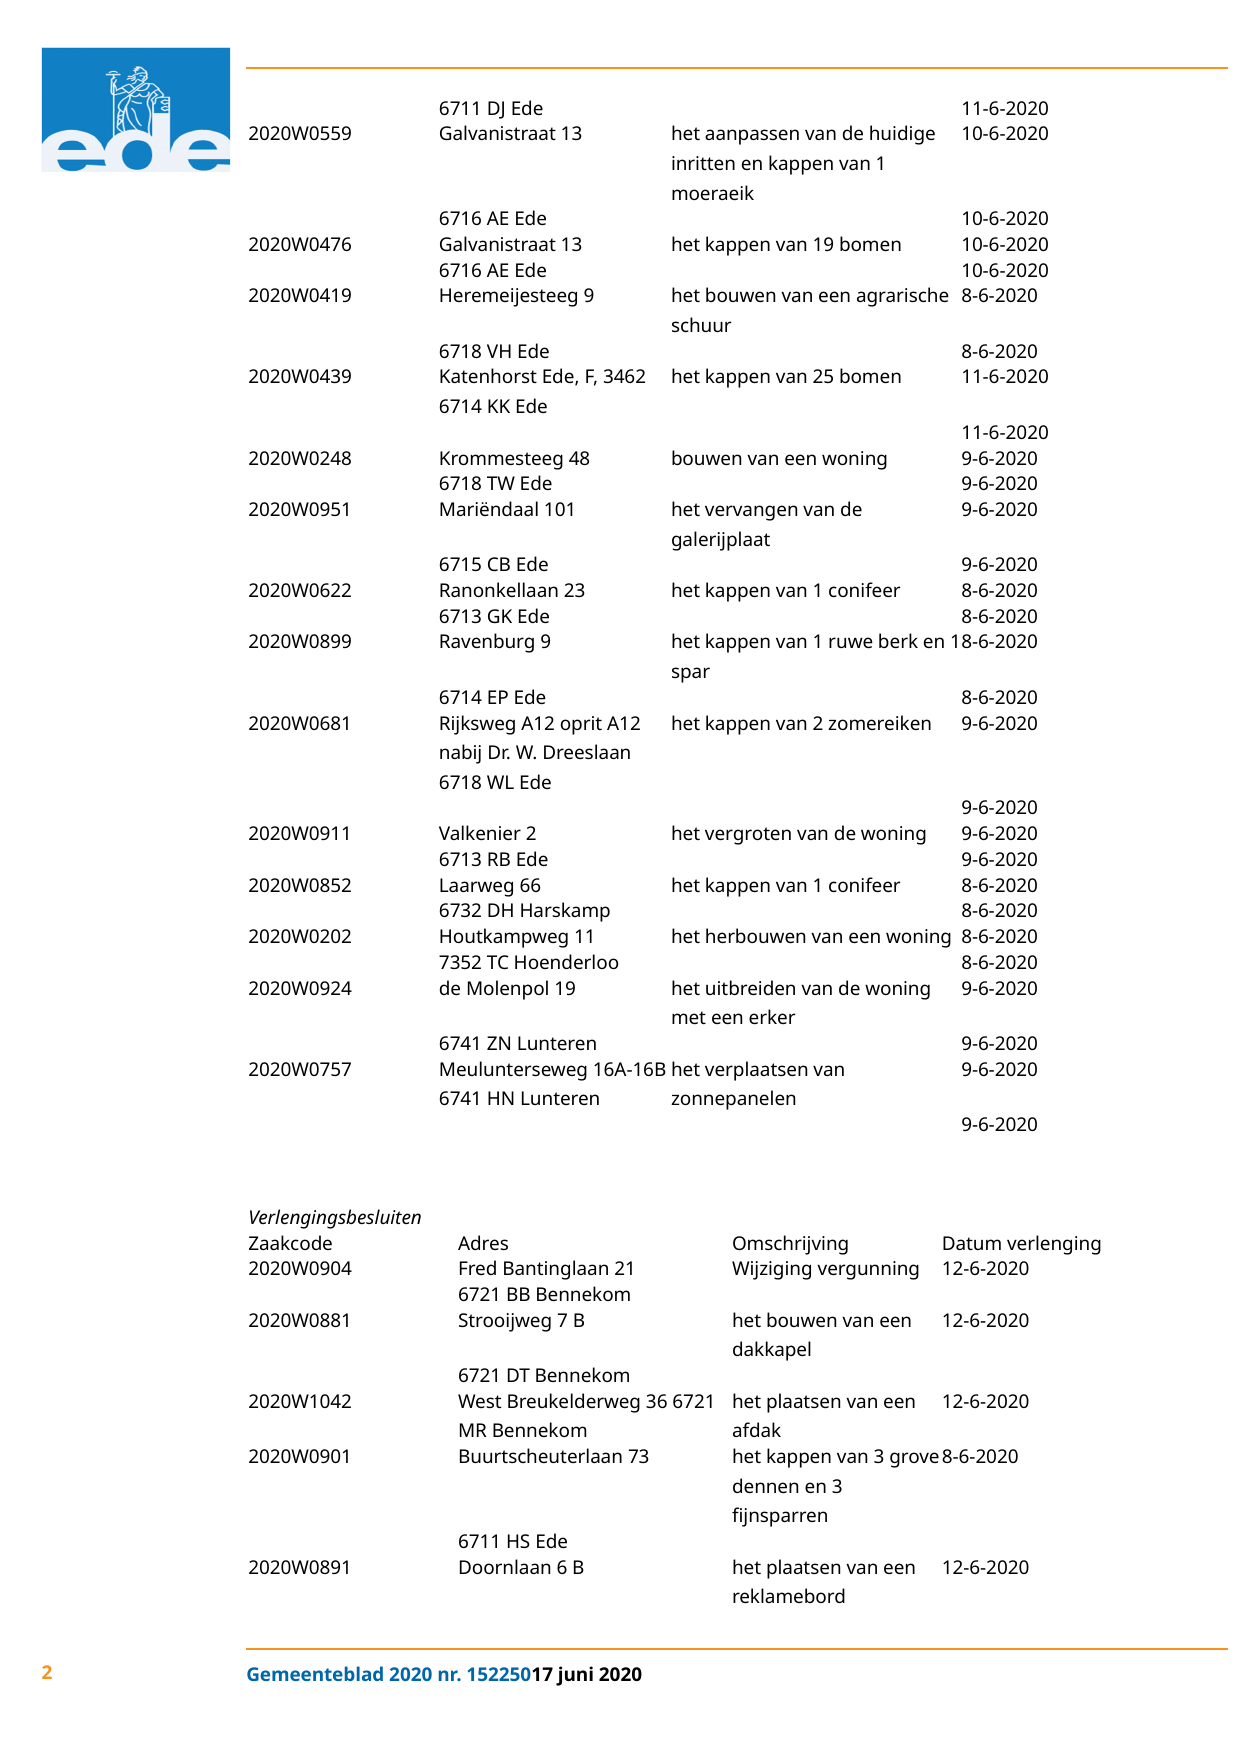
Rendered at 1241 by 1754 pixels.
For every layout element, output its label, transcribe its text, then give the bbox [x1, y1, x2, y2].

table_cell [671, 846, 961, 872]
table_cell [248, 470, 439, 496]
table_cell 8-6-2020 [961, 283, 1152, 338]
table_cell de Molenpol 19 [439, 975, 671, 1030]
table_cell Rijksweg A12 oprit A12 nabij Dr. W. Dreeslaan 6718 WL Ede [439, 710, 671, 794]
table_cell 2020W0476 [248, 231, 439, 257]
table_cell 9-6-2020 [961, 975, 1152, 1030]
table_cell West Breukelderweg 36 6721 MR Bennekom [458, 1388, 732, 1443]
table_cell 9-6-2020 [961, 846, 1152, 872]
table_header Adres [458, 1230, 732, 1256]
table_cell 2020W0891 [248, 1554, 458, 1609]
table_cell [248, 551, 439, 577]
table_cell 2020W0852 [248, 872, 439, 897]
table_cell [942, 1362, 1152, 1388]
table_cell 8-6-2020 [961, 338, 1152, 364]
table_cell Ranonkellaan 23 [439, 577, 671, 603]
table_cell het kappen van 19 bomen [671, 231, 961, 257]
table_cell 2020W0681 [248, 710, 439, 794]
table_cell 2020W0439 [248, 364, 439, 419]
table_cell 6721 BB Bennekom [458, 1281, 732, 1307]
table_cell [671, 684, 961, 710]
table_cell het vervangen van de galerijplaat [671, 496, 961, 551]
table_cell 9-6-2020 [961, 1111, 1152, 1137]
table_cell het kappen van 1 conifeer [671, 872, 961, 897]
table_cell 2020W0622 [248, 577, 439, 603]
table_cell 6718 TW Ede [439, 470, 671, 496]
table_cell [248, 949, 439, 975]
table_cell 7352 TC Hoenderloo [439, 949, 671, 975]
table_cell 9-6-2020 [961, 1030, 1152, 1056]
table_cell 8-6-2020 [961, 577, 1152, 603]
table_cell [671, 949, 961, 975]
table_cell 9-6-2020 [961, 795, 1152, 820]
table_cell 6711 DJ Ede [439, 95, 671, 121]
table_cell 11-6-2020 [961, 95, 1152, 121]
table_cell het kappen van 1 conifeer [671, 577, 961, 603]
table_cell [248, 1281, 458, 1307]
table_cell het kappen van 3 grove dennen en 3 fijnsparren [732, 1443, 942, 1528]
table_cell [248, 205, 439, 231]
table_cell [439, 795, 671, 820]
table_cell 11-6-2020 [961, 364, 1152, 419]
table_cell Fred Bantinglaan 21 [458, 1256, 732, 1281]
table_cell 9-6-2020 [961, 551, 1152, 577]
table_cell 2020W0202 [248, 923, 439, 949]
table_cell 8-6-2020 [942, 1443, 1152, 1528]
table_header Datum verlenging [942, 1230, 1152, 1256]
table_cell [671, 1030, 961, 1056]
table_cell 2020W0899 [248, 629, 439, 684]
table_cell 6716 AE Ede [439, 257, 671, 283]
table_cell [439, 1111, 671, 1137]
table_cell 6715 CB Ede [439, 551, 671, 577]
table_cell het kappen van 25 bomen [671, 364, 961, 419]
table_cell 8-6-2020 [961, 923, 1152, 949]
table_cell Galvanistraat 13 [439, 231, 671, 257]
table_cell [671, 603, 961, 629]
table_cell 6732 DH Harskamp [439, 898, 671, 923]
table_cell 6718 VH Ede [439, 338, 671, 364]
table_cell 6721 DT Bennekom [458, 1362, 732, 1388]
table_cell 6713 GK Ede [439, 603, 671, 629]
table_cell 2020W0951 [248, 496, 439, 551]
table_cell 11-6-2020 [961, 419, 1152, 445]
table_cell 2020W0904 [248, 1256, 458, 1281]
table_cell [248, 684, 439, 710]
table_cell [732, 1281, 942, 1307]
table_cell [248, 1111, 439, 1137]
table_cell [248, 1528, 458, 1554]
table_header Zaakcode [248, 1230, 458, 1256]
table_cell Krommesteeg 48 [439, 445, 671, 470]
table_cell [732, 1528, 942, 1554]
table_cell 9-6-2020 [961, 470, 1152, 496]
table_cell 9-6-2020 [961, 1056, 1152, 1111]
table_cell [671, 257, 961, 283]
table_cell [671, 95, 961, 121]
table_cell 2020W0419 [248, 283, 439, 338]
table_cell 9-6-2020 [961, 820, 1152, 846]
table_cell 12-6-2020 [942, 1256, 1152, 1281]
table_cell 9-6-2020 [961, 496, 1152, 551]
table_cell het uitbreiden van de woning met een erker [671, 975, 961, 1030]
table_cell Ravenburg 9 [439, 629, 671, 684]
table_cell [248, 95, 439, 121]
table_cell 8-6-2020 [961, 949, 1152, 975]
table_cell 8-6-2020 [961, 872, 1152, 897]
table_cell 12-6-2020 [942, 1554, 1152, 1609]
table_cell [732, 1362, 942, 1388]
table_cell Heremeijesteeg 9 [439, 283, 671, 338]
table_cell Meulunterseweg 16A-16B 6741 HN Lunteren [439, 1056, 671, 1111]
table_cell 2020W0901 [248, 1443, 458, 1528]
table_cell het bouwen van een agrarische schuur [671, 283, 961, 338]
table_cell [671, 1111, 961, 1137]
table_cell het kappen van 2 zomereiken [671, 710, 961, 794]
table_cell Strooijweg 7 B [458, 1307, 732, 1362]
table_cell 10-6-2020 [961, 121, 1152, 205]
table_cell 2020W0911 [248, 820, 439, 846]
table_cell [671, 419, 961, 445]
table_cell het herbouwen van een woning [671, 923, 961, 949]
table_cell 2020W0881 [248, 1307, 458, 1362]
table_cell [942, 1528, 1152, 1554]
table_cell [671, 551, 961, 577]
table_cell het verplaatsen van zonnepanelen [671, 1056, 961, 1111]
table_cell [248, 338, 439, 364]
table_cell 6711 HS Ede [458, 1528, 732, 1554]
table_cell [248, 419, 439, 445]
table_cell 9-6-2020 [961, 710, 1152, 794]
table_cell Doornlaan 6 B [458, 1554, 732, 1609]
table_cell Laarweg 66 [439, 872, 671, 897]
table_cell 6714 EP Ede [439, 684, 671, 710]
table_cell Houtkampweg 11 [439, 923, 671, 949]
table_cell 12-6-2020 [942, 1388, 1152, 1443]
table_cell 2020W0559 [248, 121, 439, 205]
table_cell 2020W0248 [248, 445, 439, 470]
table_cell 8-6-2020 [961, 629, 1152, 684]
table_cell het bouwen van een dakkapel [732, 1307, 942, 1362]
table_cell Katenhorst Ede, F, 3462 6714 KK Ede [439, 364, 671, 419]
table_cell het vergroten van de woning [671, 820, 961, 846]
table_cell het plaatsen van een reklamebord [732, 1554, 942, 1609]
table_cell Mariëndaal 101 [439, 496, 671, 551]
table_cell Buurtscheuterlaan 73 [458, 1443, 732, 1528]
table_cell [248, 795, 439, 820]
table_cell [248, 846, 439, 872]
table_header Omschrijving [732, 1230, 942, 1256]
table_cell 8-6-2020 [961, 603, 1152, 629]
picture [41, 47, 231, 172]
table_cell bouwen van een woning [671, 445, 961, 470]
table_cell 10-6-2020 [961, 257, 1152, 283]
table_cell [248, 1362, 458, 1388]
table_cell Galvanistraat 13 [439, 121, 671, 205]
table_cell Valkenier 2 [439, 820, 671, 846]
table_cell [671, 470, 961, 496]
table_cell [671, 205, 961, 231]
table_cell 2020W1042 [248, 1388, 458, 1443]
table_cell [942, 1281, 1152, 1307]
table_cell [671, 338, 961, 364]
table_cell [671, 795, 961, 820]
table_cell 6716 AE Ede [439, 205, 671, 231]
table_cell 6741 ZN Lunteren [439, 1030, 671, 1056]
table_cell het plaatsen van een afdak [732, 1388, 942, 1443]
table_cell 10-6-2020 [961, 205, 1152, 231]
table_cell het aanpassen van de huidige inritten en kappen van 1 moeraeik [671, 121, 961, 205]
table_cell 2020W0757 [248, 1056, 439, 1111]
table_cell 12-6-2020 [942, 1307, 1152, 1362]
table_cell 9-6-2020 [961, 445, 1152, 470]
text Verlengingsbesluiten [248, 1204, 1152, 1230]
table_cell 6713 RB Ede [439, 846, 671, 872]
table_cell [248, 898, 439, 923]
table_cell het kappen van 1 ruwe berk en 1 spar [671, 629, 961, 684]
table_cell [248, 1030, 439, 1056]
table_cell [248, 603, 439, 629]
table_cell [439, 419, 671, 445]
table_cell Wijziging vergunning [732, 1256, 942, 1281]
table_cell 2020W0924 [248, 975, 439, 1030]
table_cell 8-6-2020 [961, 684, 1152, 710]
table_cell [248, 257, 439, 283]
table_cell 8-6-2020 [961, 898, 1152, 923]
table_cell 10-6-2020 [961, 231, 1152, 257]
table_cell [671, 898, 961, 923]
